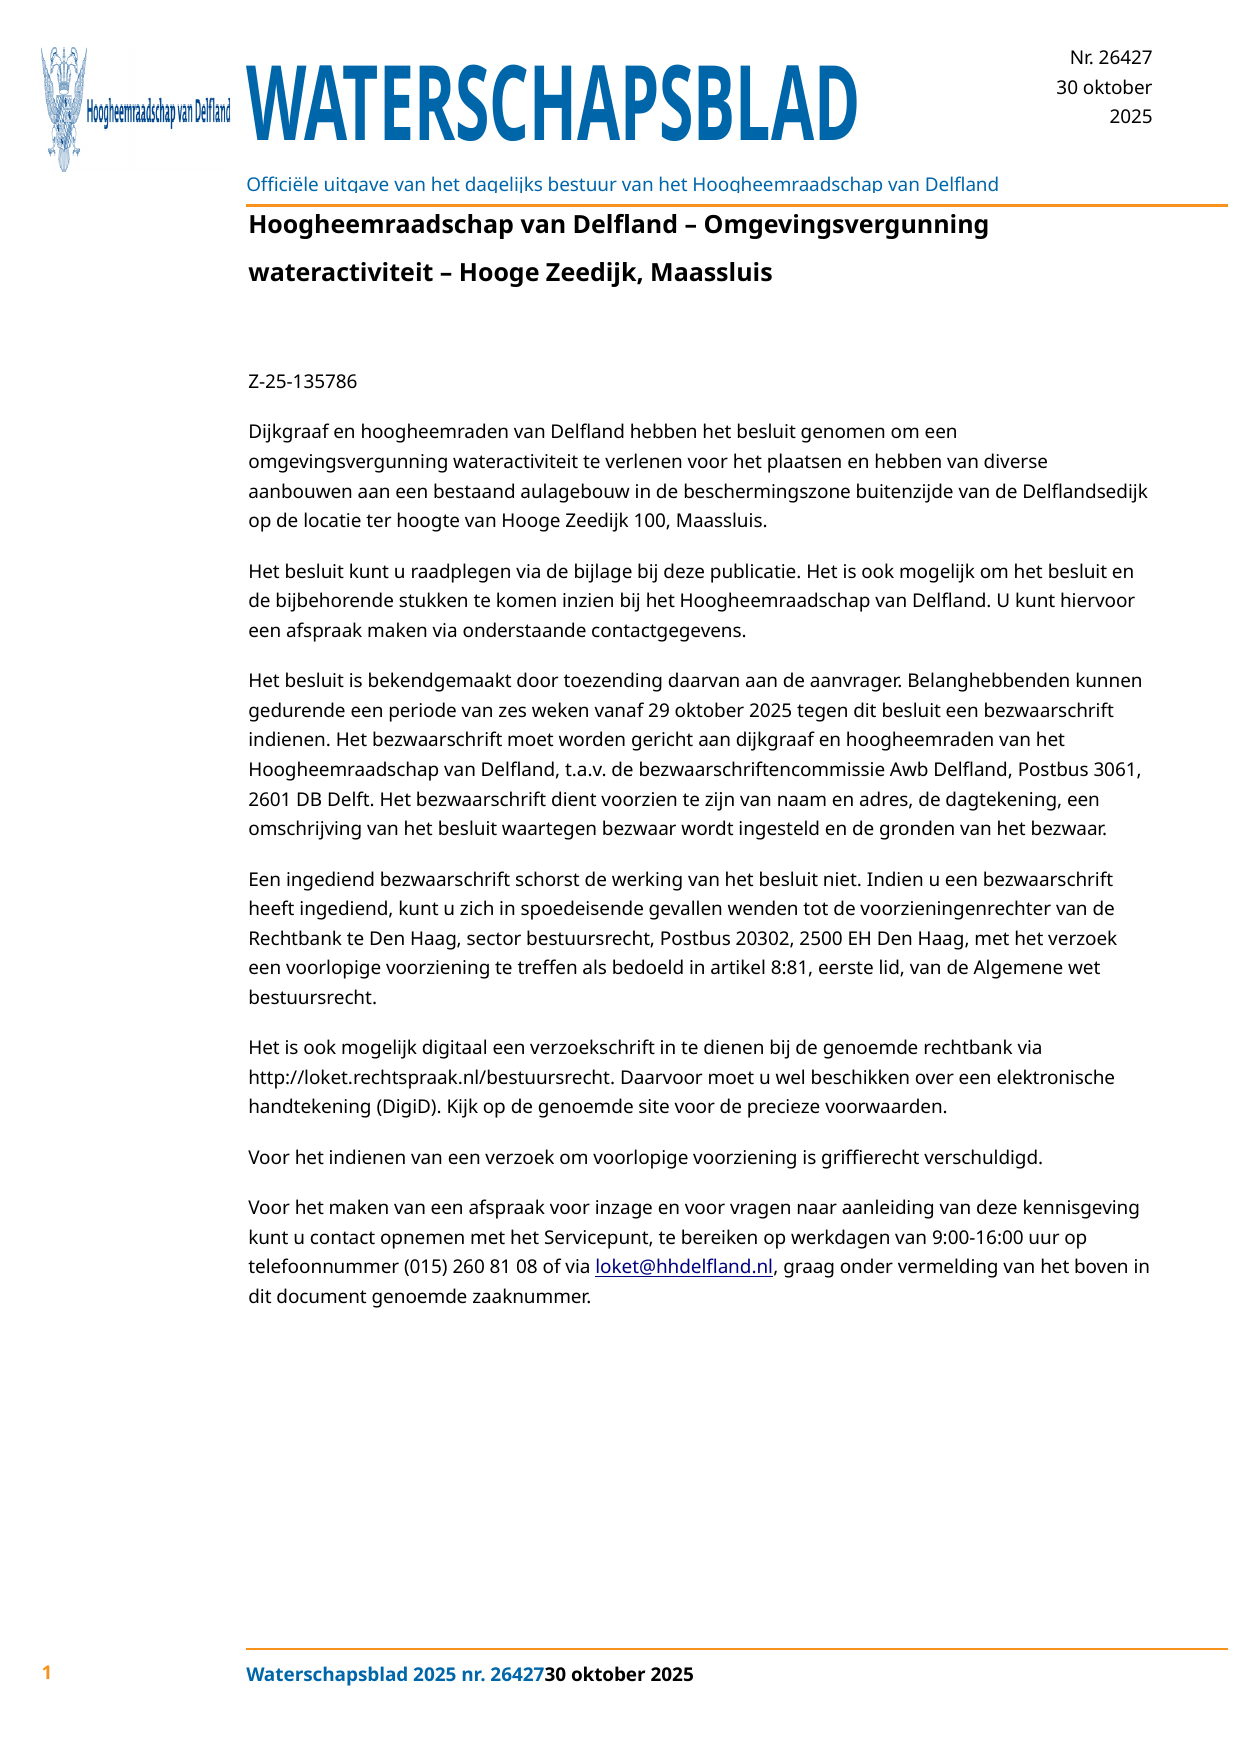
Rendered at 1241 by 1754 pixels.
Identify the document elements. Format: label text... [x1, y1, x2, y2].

text Het besluit is bekendgemaakt door toezending daarvan aan de aanvrager. Belanghebbenden kunnen gedurende een periode van zes weken vanaf 29 oktober 2025 tegen dit besluit een bezwaarschrift indienen. Het bezwaarschrift moet worden gericht aan dijkgraaf en hoogheemraden van het Hoogheemraadschap van Delfland, t.a.v. de bezwaarschriftencommissie Awb Delfland, Postbus 3061, 2601 DB Delft. Het bezwaarschrift dient voorzien te zijn van naam en adres, de dagtekening, een omschrijving van het besluit waartegen bezwaar wordt ingesteld en de gronden van het bezwaar. [248, 667, 1152, 841]
picture [41, 47, 231, 172]
text Het besluit kunt u raadplegen via de bijlage bij deze publicatie. Het is ook mogelijk om het besluit en de bijbehorende stukken te komen inzien bij het Hoogheemraadschap van Delfland. U kunt hiervoor een afspraak maken via onderstaande contactgegevens. [248, 558, 1152, 643]
text Dijkgraaf en hoogheemraden van Delfland hebben het besluit genomen om een omgevingsvergunning wateractiviteit te verlenen voor het plaatsen en hebben van diverse aanbouwen aan een bestaand aulagebouw in de beschermingszone buitenzijde van de Delflandsedijk op de locatie ter hoogte van Hooge Zeedijk 100, Maassluis. [248, 419, 1152, 533]
text Hoogheemraadschap van Delfland – Omgevingsvergunning wateractiviteit – Hooge Zeedijk, Maassluis [248, 207, 1152, 288]
text Voor het indienen van een verzoek om voorlopige voorziening is griffierecht verschuldigd. [248, 1144, 1152, 1170]
text Voor het maken van een afspraak voor inzage en voor vragen naar aanleiding van deze kennisgeving kunt u contact opnemen met het Servicepunt, te bereiken op werkdagen van 9:00-16:00 uur op telefoonnummer (015) 260 81 08 of via loket@hhdelfland.nl, graag onder vermelding van het boven in dit document genoemde zaaknummer. [248, 1194, 1152, 1309]
text Het is ook mogelijk digitaal een verzoekschrift in te dienen bij de genoemde rechtbank via http://loket.rechtspraak.nl/bestuursrecht. Daarvoor moet u wel beschikken over een elektronische handtekening (DigiD). Kijk op de genoemde site voor de precieze voorwaarden. [248, 1034, 1152, 1119]
text Een ingediend bezwaarschrift schorst de werking van het besluit niet. Indien u een bezwaarschrift heeft ingediend, kunt u zich in spoedeisende gevallen wenden tot de voorzieningenrechter van de Rechtbank te Den Haag, sector bestuursrecht, Postbus 20302, 2500 EH Den Haag, met het verzoek een voorlopige voorziening te treffen als bedoeld in artikel 8:81, eerste lid, van de Algemene wet bestuursrecht. [248, 866, 1152, 1010]
text Z-25-135786 [248, 368, 1152, 394]
